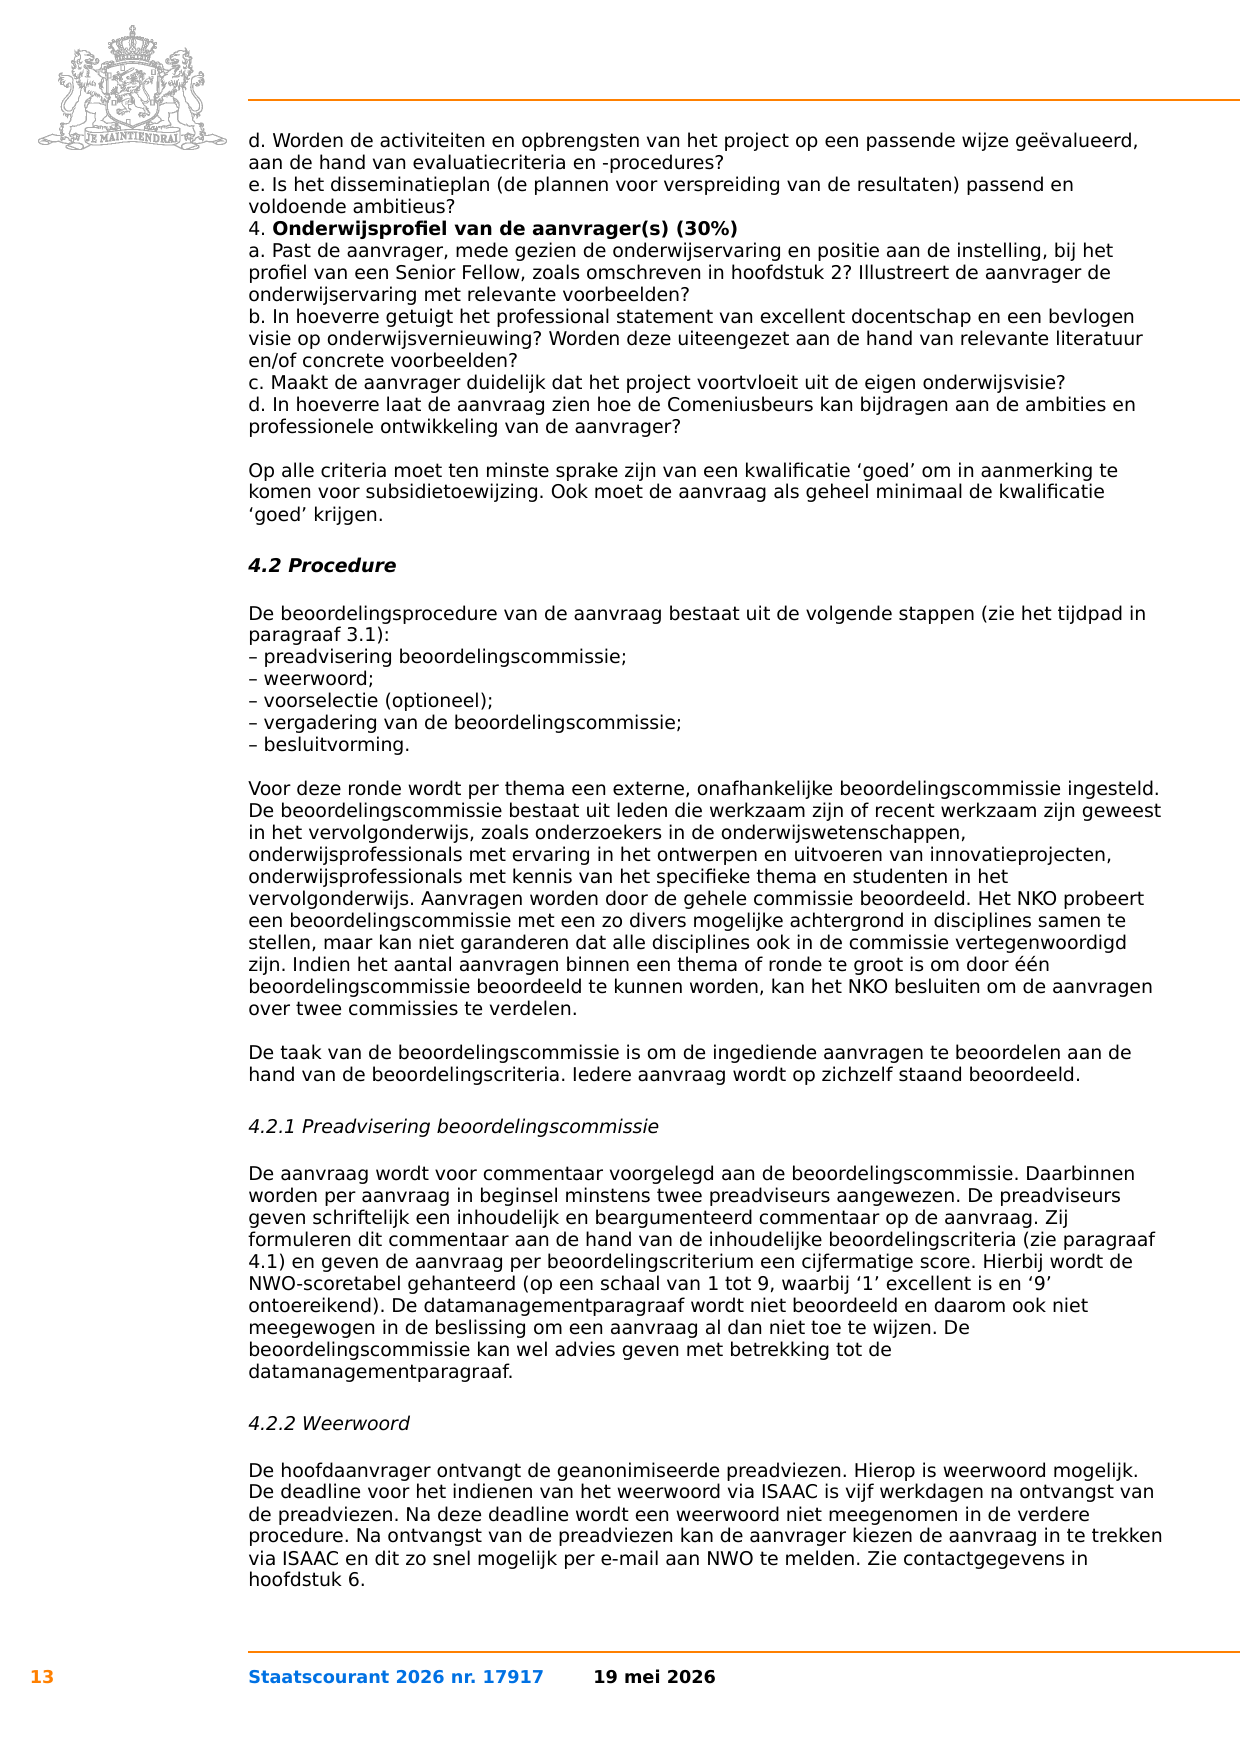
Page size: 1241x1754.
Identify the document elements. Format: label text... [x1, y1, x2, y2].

text 4. Onderwijsprofiel van de aanvrager(s) (30%) [248, 218, 1163, 240]
picture [38, 25, 227, 150]
text – besluitvorming. [248, 734, 1163, 756]
subtitle 4.2 Procedure [248, 555, 1163, 577]
text d. Worden de activiteiten en opbrengsten van het project op een passende wijze geëvalueerd, aan de hand van evaluatiecriteria en -procedures? [248, 130, 1163, 174]
text d. In hoeverre laat de aanvraag zien hoe de Comeniusbeurs kan bijdragen aan de ambities en professionele ontwikkeling van de aanvrager? [248, 394, 1163, 438]
text De aanvraag wordt voor commentaar voorgelegd aan de beoordelingscommissie. Daarbinnen worden per aanvraag in beginsel minstens twee preadviseurs aangewezen. De preadviseurs geven schriftelijk een inhoudelijk en beargumenteerd commentaar op de aanvraag. Zij formuleren dit commentaar aan de hand van de inhoudelijke beoordelingscriteria (zie paragraaf 4.1) en geven de aanvraag per beoordelingscriterium een cijfermatige score. Hierbij wordt de NWO-scoretabel gehanteerd (op een schaal van 1 tot 9, waarbij ‘1’ excellent is en ‘9’ ontoereikend). De datamanagementparagraaf wordt niet beoordeeld en daarom ook niet meegewogen in de beslissing om een aanvraag al dan niet toe te wijzen. De beoordelingscommissie kan wel advies geven met betrekking tot de datamanagementparagraaf. [248, 1163, 1163, 1382]
text De taak van de beoordelingscommissie is om de ingediende aanvragen te beoordelen aan de hand van de beoordelingscriteria. Iedere aanvraag wordt op zichzelf staand beoordeeld. [248, 1042, 1163, 1086]
text b. In hoeverre getuigt het professional statement van excellent docentschap en een bevlogen visie op onderwijsvernieuwing? Worden deze uiteengezet aan de hand van relevante literatuur en/of concrete voorbeelden? [248, 306, 1163, 372]
text Voor deze ronde wordt per thema een externe, onafhankelijke beoordelingscommissie ingesteld. De beoordelingscommissie bestaat uit leden die werkzaam zijn of recent werkzaam zijn geweest in het vervolgonderwijs, zoals onderzoekers in de onderwijswetenschappen, onderwijsprofessionals met ervaring in het ontwerpen en uitvoeren van innovatieprojecten, onderwijsprofessionals met kennis van het specifieke thema en studenten in het vervolgonderwijs. Aanvragen worden door de gehele commissie beoordeeld. Het NKO probeert een beoordelingscommissie met een zo divers mogelijke achtergrond in disciplines samen te stellen, maar kan niet garanderen dat alle disciplines ook in de commissie vertegenwoordigd zijn. Indien het aantal aanvragen binnen een thema of ronde te groot is om door één beoordelingscommissie beoordeeld te kunnen worden, kan het NKO besluiten om de aanvragen over twee commissies te verdelen. [248, 778, 1163, 1020]
text a. Past de aanvrager, mede gezien de onderwijservaring en positie aan de instelling, bij het profiel van een Senior Fellow, zoals omschreven in hoofdstuk 2? Illustreert de aanvrager de onderwijservaring met relevante voorbeelden? [248, 240, 1163, 306]
text – voorselectie (optioneel); [248, 690, 1163, 712]
text e. Is het disseminatieplan (de plannen voor verspreiding van de resultaten) passend en voldoende ambitieus? [248, 174, 1163, 218]
text De beoordelingsprocedure van de aanvraag bestaat uit de volgende stappen (zie het tijdpad in paragraaf 3.1): [248, 602, 1163, 646]
text Op alle criteria moet ten minste sprake zijn van een kwalificatie ‘goed’ om in aanmerking te komen voor subsidietoewijzing. Ook moet de aanvraag als geheel minimaal de kwalificatie ‘goed’ krijgen. [248, 459, 1163, 525]
text De hoofdaanvrager ontvangt de geanonimiseerde preadviezen. Hierop is weerwoord mogelijk. De deadline voor het indienen van het weerwoord via ISAAC is vijf werkdagen na ontvangst van de preadviezen. Na deze deadline wordt een weerwoord niet meegenomen in de verdere procedure. Na ontvangst van de preadviezen kan de aanvrager kiezen de aanvraag in te trekken via ISAAC en dit zo snel mogelijk per e-mail aan NWO te melden. Zie contactgegevens in hoofdstuk 6. [248, 1459, 1163, 1591]
text – preadvisering beoordelingscommissie; [248, 646, 1163, 668]
text c. Maakt de aanvrager duidelijk dat het project voortvloeit uit de eigen onderwijsvisie? [248, 372, 1163, 394]
text – weerwoord; [248, 668, 1163, 690]
subtitle 4.2.1 Preadvisering beoordelingscommissie [248, 1116, 1163, 1138]
subtitle 4.2.2 Weerwoord [248, 1412, 1163, 1434]
text – vergadering van de beoordelingscommissie; [248, 712, 1163, 734]
